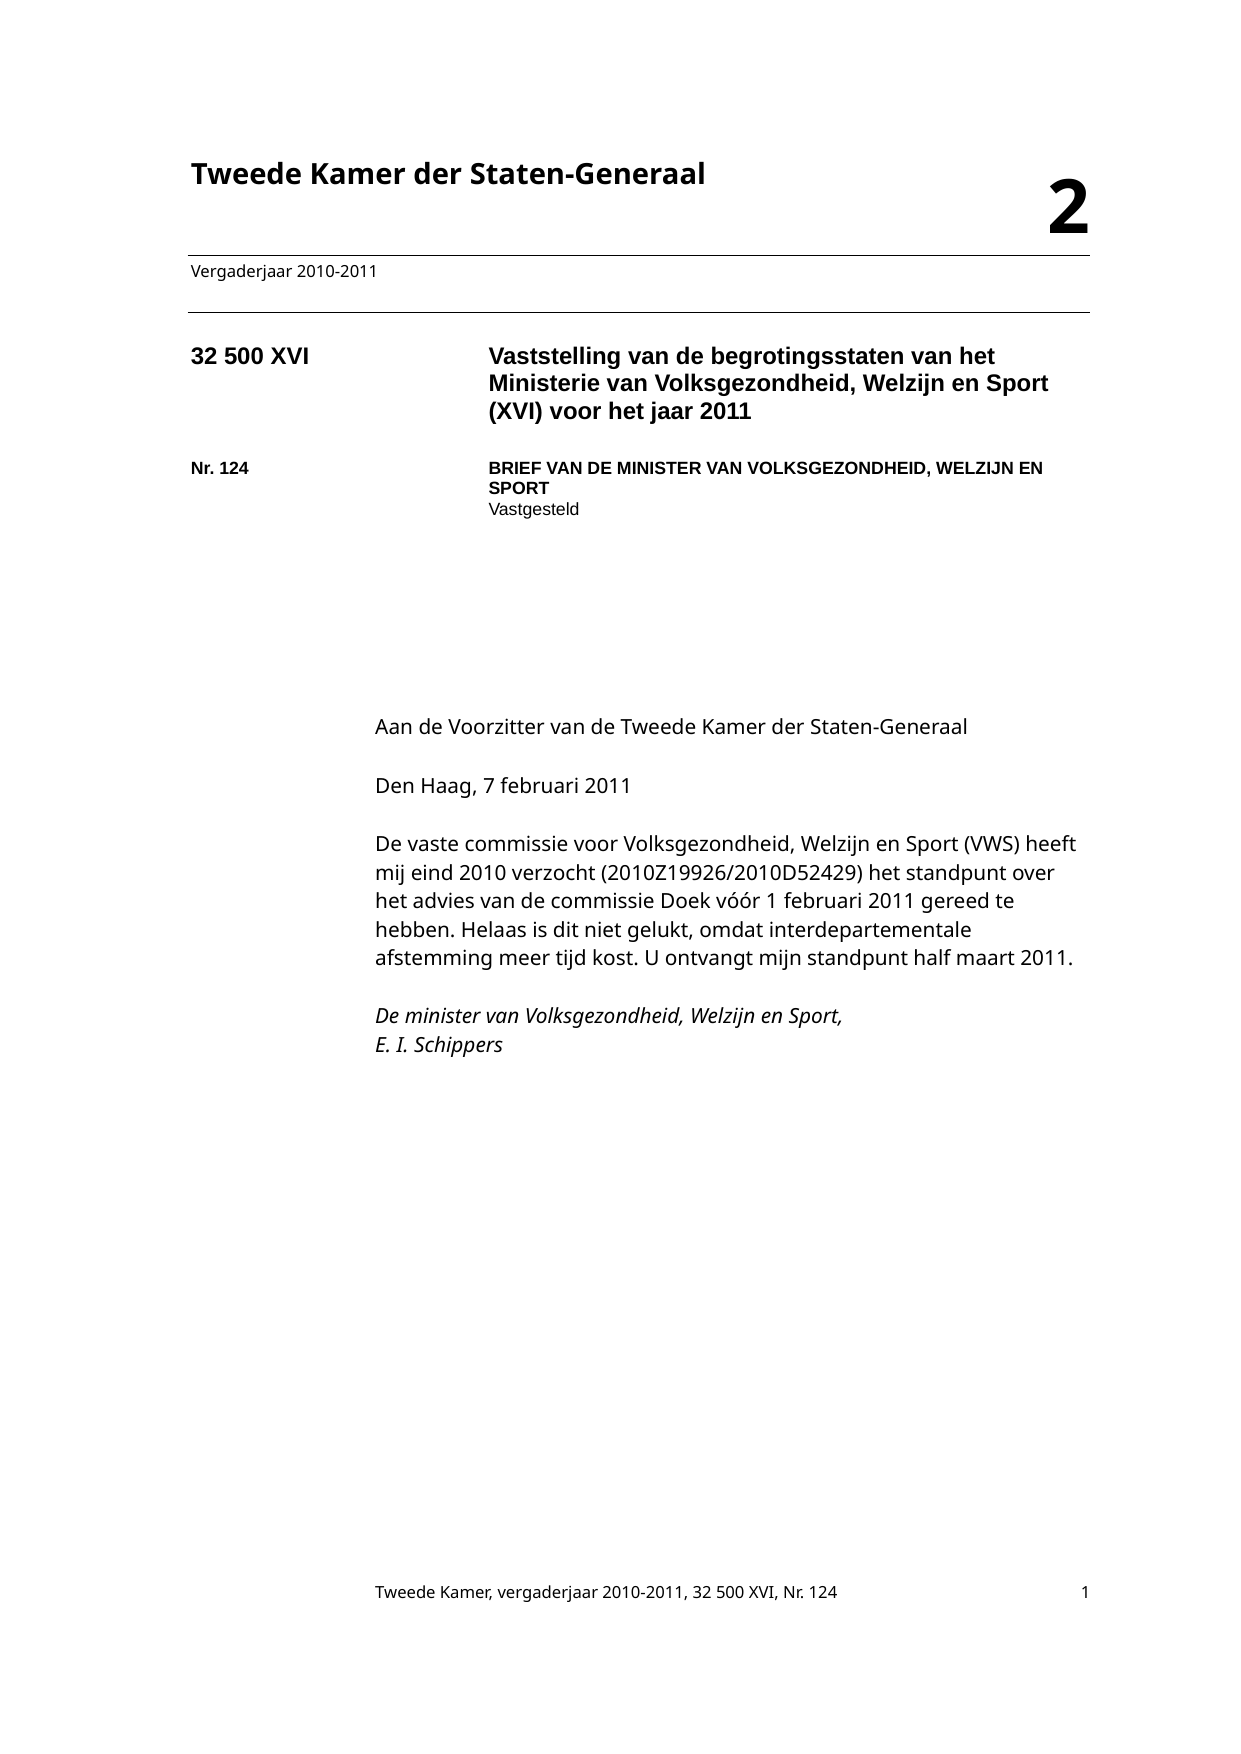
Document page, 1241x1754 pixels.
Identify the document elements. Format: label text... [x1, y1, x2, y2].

table_header Tweede Kamer der Staten-Generaal [188, 150, 909, 255]
table_cell Nr. 124 [188, 455, 485, 594]
text E. I. Schippers [375, 1030, 1090, 1058]
table_cell 32 500 XVI [188, 339, 485, 454]
table_header 2 [910, 150, 1090, 255]
table_cell [188, 313, 485, 339]
text Den Haag, 7 februari 2011 [375, 771, 1090, 799]
table_cell BRIEF VAN DE MINISTER VAN VOLKSGEZONDHEID, WELZIJN EN SPORT Vastgesteld [485, 455, 1090, 594]
table_cell Vergaderjaar 2010-2011 [188, 256, 485, 312]
table_cell Vaststelling van de begrotingsstaten van het Ministerie van Volksgezondheid, Welzijn en Sport (XVI) voor het jaar 2011 [485, 339, 1090, 454]
table_cell [485, 313, 1090, 339]
text Aan de Voorzitter van de Tweede Kamer der Staten-Generaal [375, 712, 1090, 741]
table_cell [485, 256, 1090, 312]
text De minister van Volksgezondheid, Welzijn en Sport, [375, 1002, 1090, 1030]
text De vaste commissie voor Volksgezondheid, Welzijn en Sport (VWS) heeft mij eind 2010 verzocht (2010Z19926/2010D52429) het standpunt over het advies van de commissie Doek vóór 1 februari 2011 gereed te hebben. Helaas is dit niet gelukt, omdat interdepartementale afstemming meer tijd kost. U ontvangt mijn standpunt half maart 2011. [375, 829, 1090, 972]
